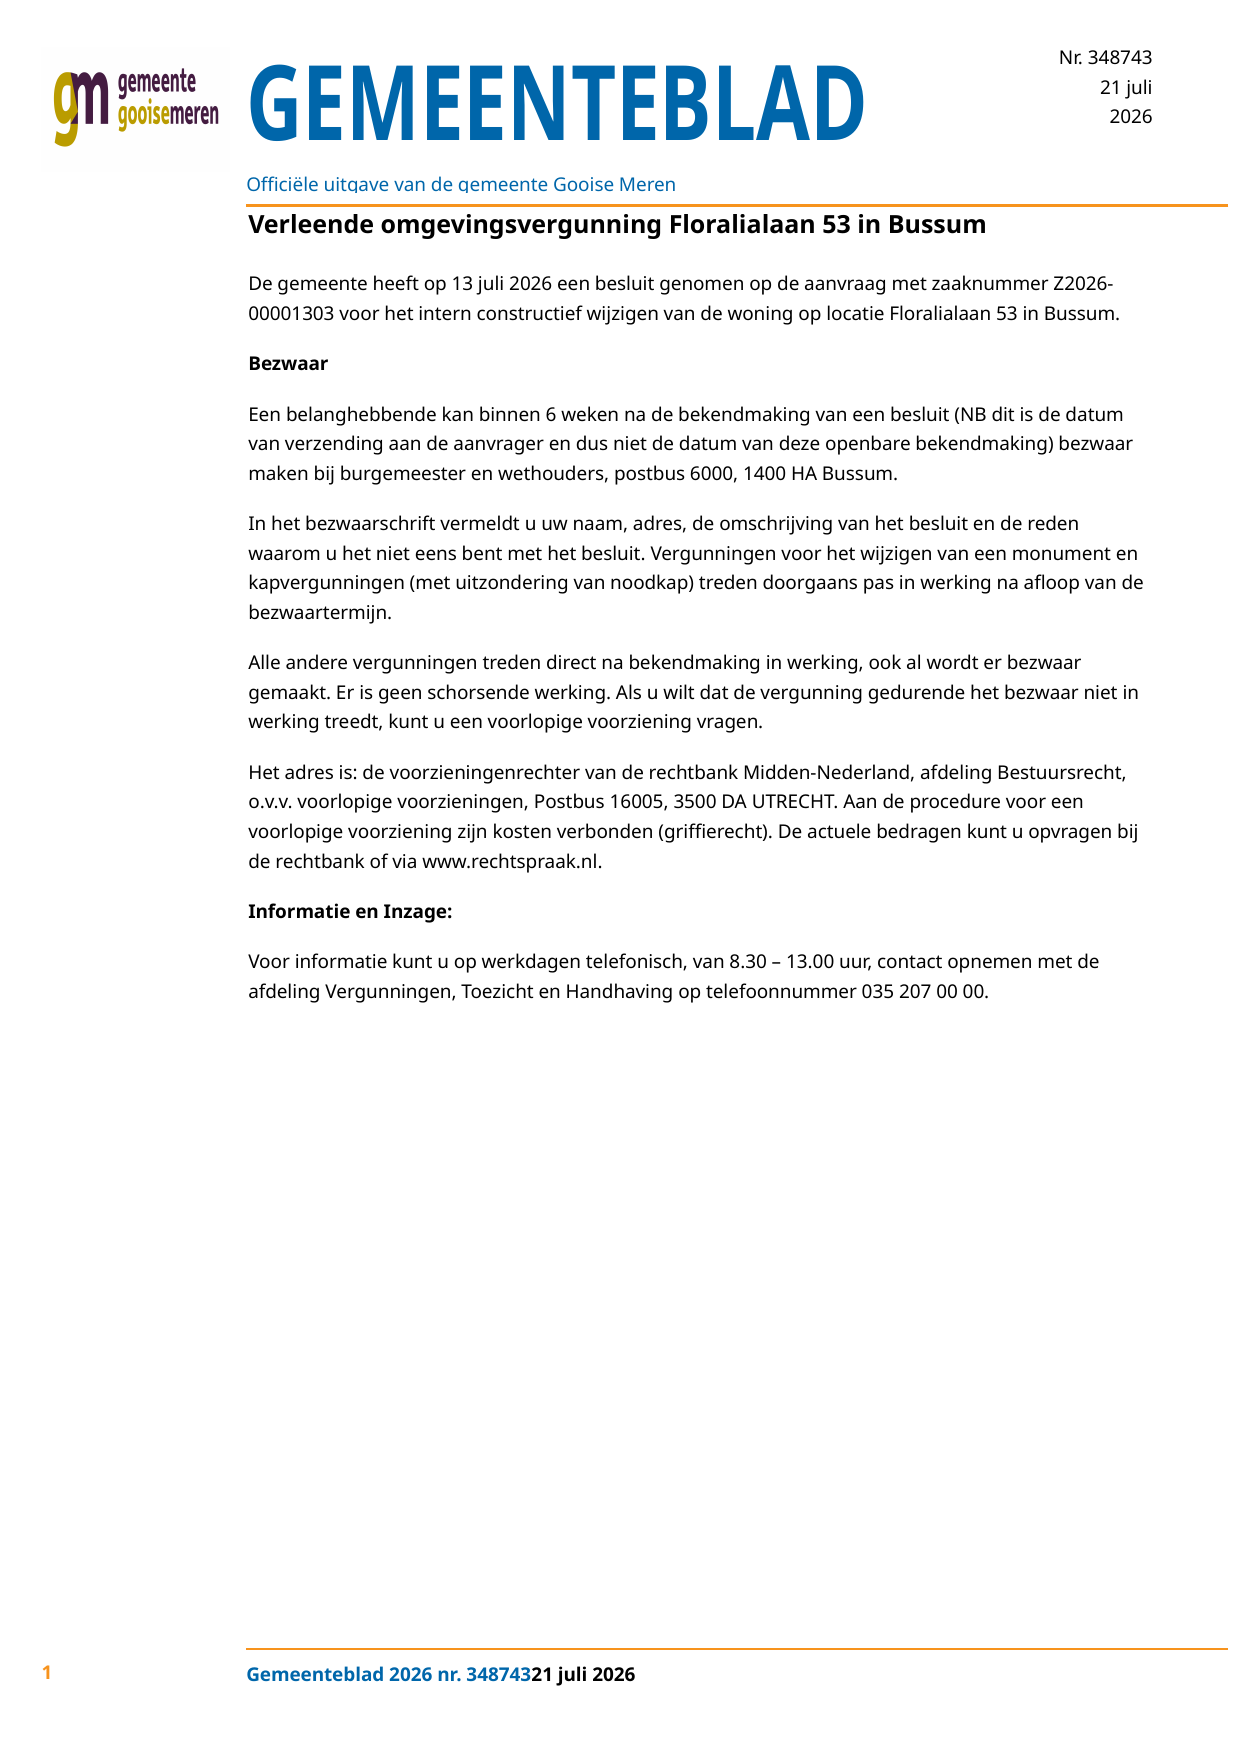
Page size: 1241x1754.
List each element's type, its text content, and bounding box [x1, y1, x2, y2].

text In het bezwaarschrift vermeldt u uw naam, adres, de omschrijving van het besluit en de reden waarom u het niet eens bent met het besluit. Vergunningen voor het wijzigen van een monument en kapvergunningen (met uitzondering van noodkap) treden doorgaans pas in werking na afloop van de bezwaartermijn. [248, 510, 1152, 625]
text Verleende omgevingsvergunning Floralialaan 53 in Bussum [248, 207, 1152, 241]
text Een belanghebbende kan binnen 6 weken na de bekendmaking van een besluit (NB dit is de datum van verzending aan de aanvrager en dus niet de datum van deze openbare bekendmaking) bezwaar maken bij burgemeester en wethouders, postbus 6000, 1400 HA Bussum. [248, 401, 1152, 486]
text Bezwaar [248, 350, 1152, 376]
text Het adres is: de voorzieningenrechter van de rechtbank Midden-Nederland, afdeling Bestuursrecht, o.v.v. voorlopige voorzieningen, Postbus 16005, 3500 DA UTRECHT. Aan de procedure voor een voorlopige voorziening zijn kosten verbonden (griffierecht). De actuele bedragen kunt u opvragen bij de rechtbank of via www.rechtspraak.nl. [248, 759, 1152, 873]
text De gemeente heeft op 13 juli 2026 een besluit genomen op de aanvraag met zaaknummer Z2026-00001303 voor het intern constructief wijzigen van de woning op locatie Floralialaan 53 in Bussum. [248, 270, 1152, 326]
text Alle andere vergunningen treden direct na bekendmaking in werking, ook al wordt er bezwaar gemaakt. Er is geen schorsende werking. Als u wilt dat de vergunning gedurende het bezwaar niet in werking treedt, kunt u een voorlopige voorziening vragen. [248, 649, 1152, 734]
text Informatie en Inzage: [248, 898, 1152, 924]
picture [41, 47, 231, 172]
text Voor informatie kunt u op werkdagen telefonisch, van 8.30 – 13.00 uur, contact opnemen met de afdeling Vergunningen, Toezicht en Handhaving op telefoonnummer 035 207 00 00. [248, 949, 1152, 1004]
